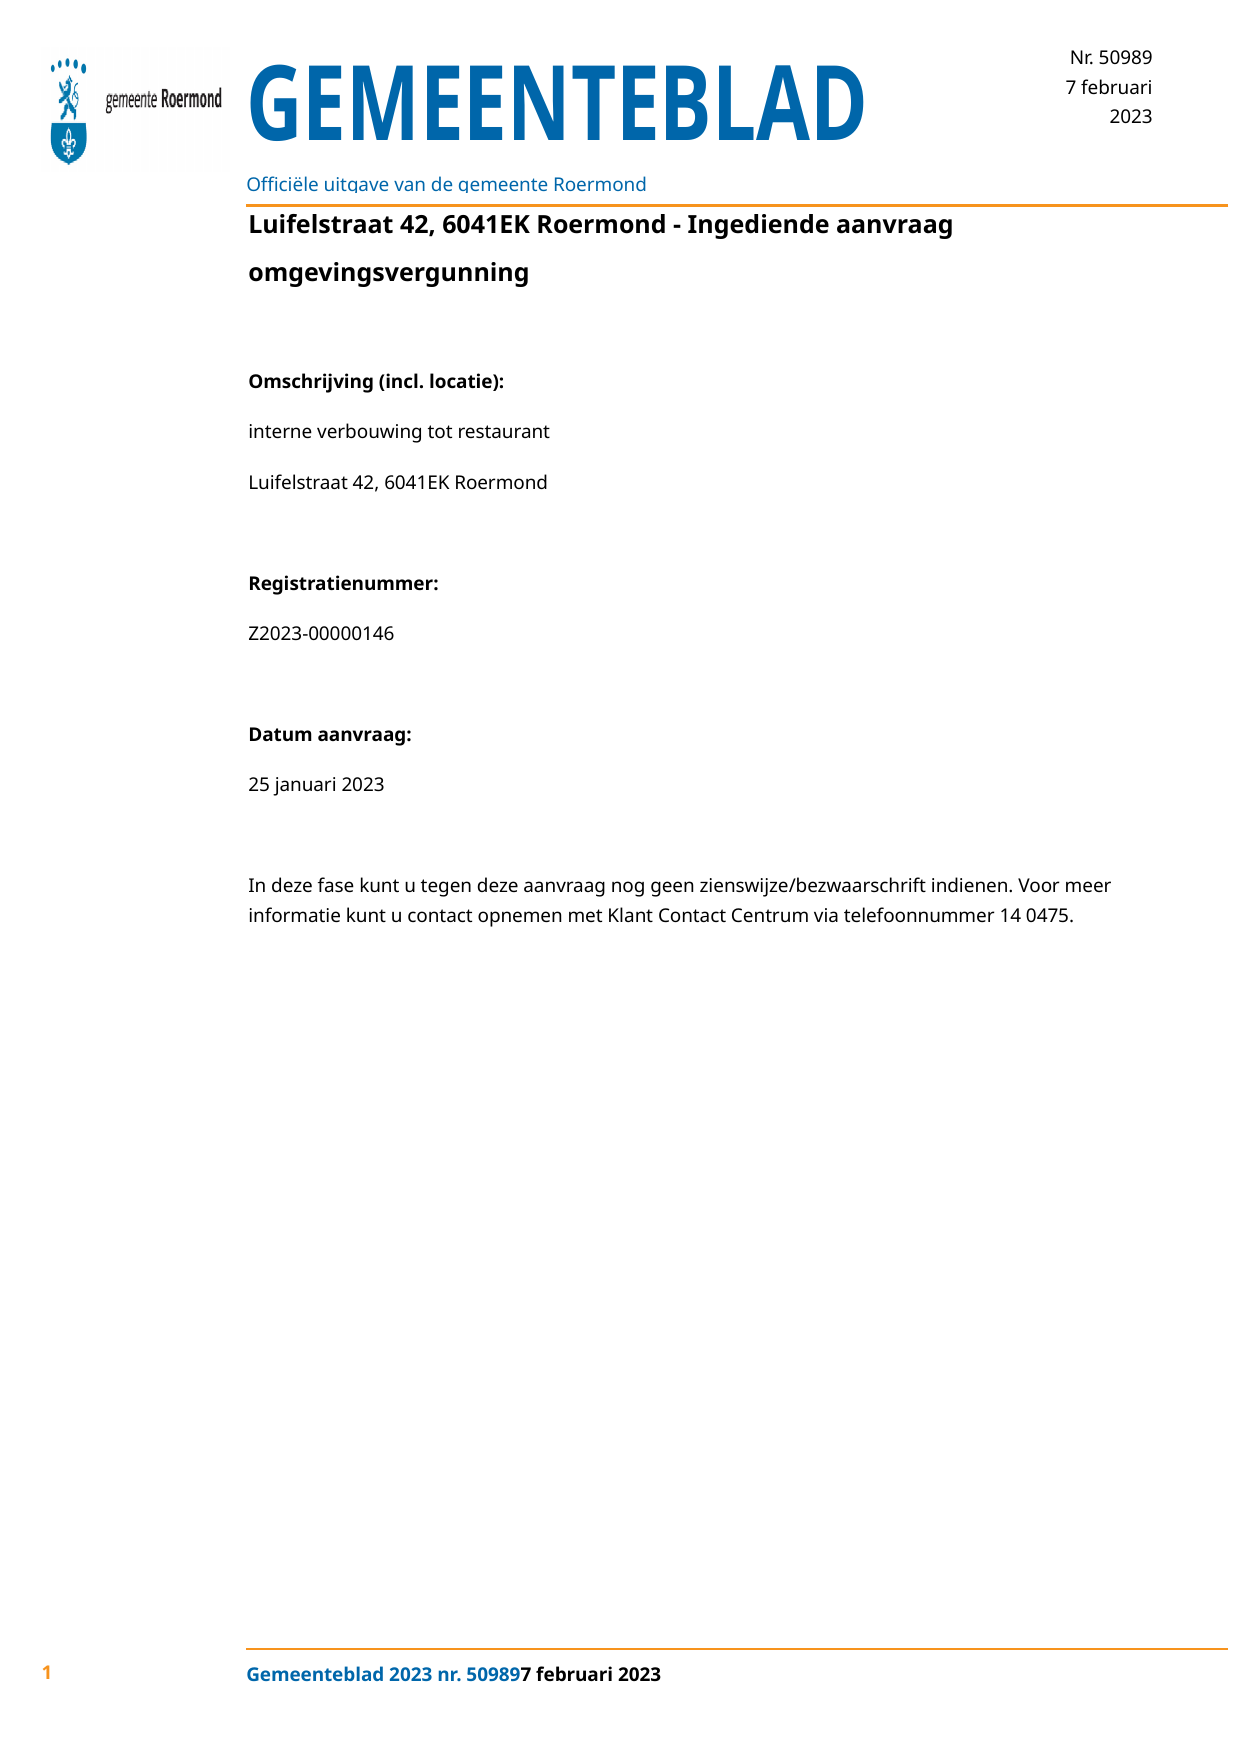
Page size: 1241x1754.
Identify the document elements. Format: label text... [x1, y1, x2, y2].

text Datum aanvraag: [248, 721, 1152, 747]
picture [41, 47, 231, 172]
text Luifelstraat 42, 6041EK Roermond - Ingediende aanvraag omgevingsvergunning [248, 207, 1152, 288]
text 25 januari 2023 [248, 772, 1152, 797]
text Omschrijving (incl. locatie): [248, 368, 1152, 394]
text In deze fase kunt u tegen deze aanvraag nog geen zienswijze/bezwaarschrift indienen. Voor meer informatie kunt u contact opnemen met Klant Contact Centrum via telefoonnummer 14 0475. [248, 872, 1152, 928]
text interne verbouwing tot restaurant [248, 419, 1152, 444]
text Luifelstraat 42, 6041EK Roermond [248, 469, 1152, 495]
text Z2023-00000146 [248, 620, 1152, 646]
text Registratienummer: [248, 570, 1152, 596]
